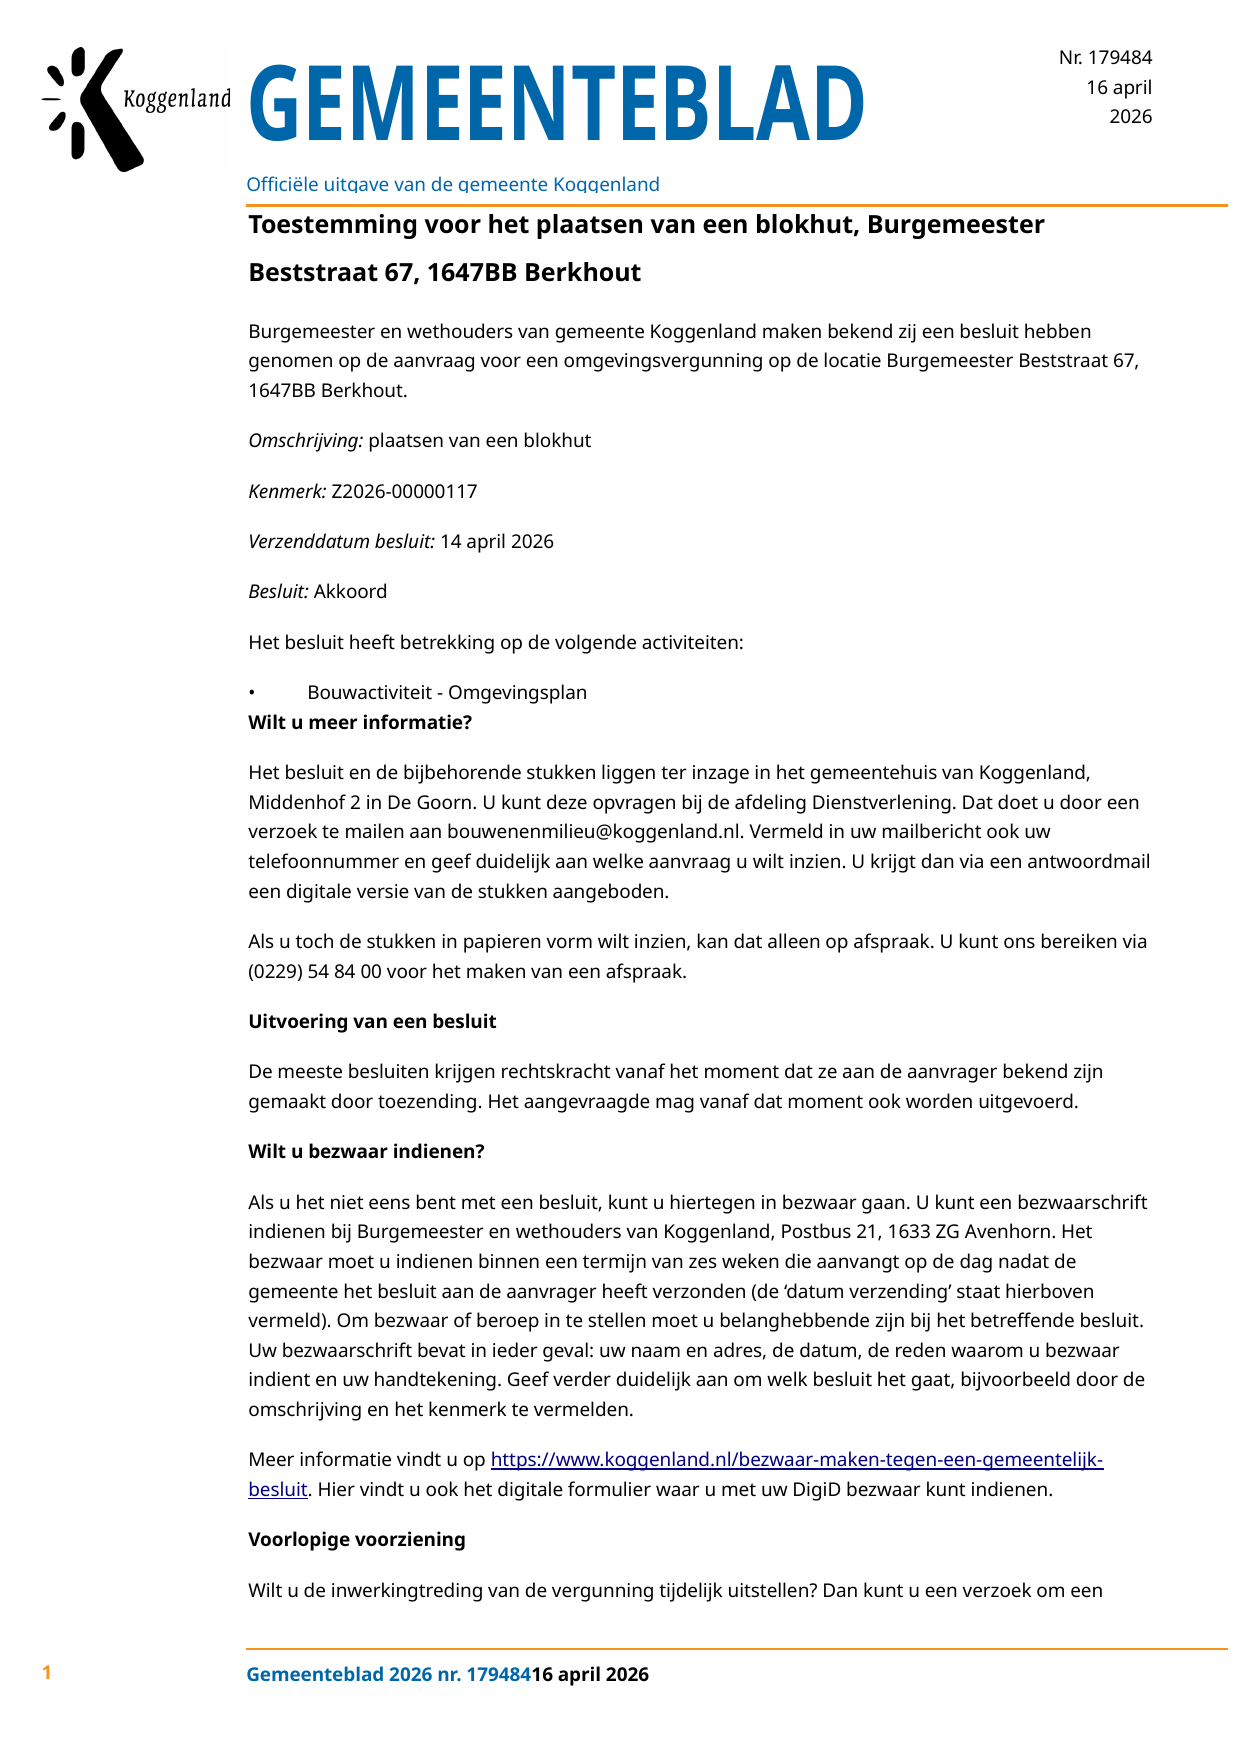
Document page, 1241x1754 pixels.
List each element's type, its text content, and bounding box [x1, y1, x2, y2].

text Kenmerk: Z2026-00000117 [248, 478, 1152, 504]
text Als u het niet eens bent met een besluit, kunt u hiertegen in bezwaar gaan. U kunt een bezwaarschrift indienen bij Burgemeester en wethouders van Koggenland, Postbus 21, 1633 ZG Avenhorn. Het bezwaar moet u indienen binnen een termijn van zes weken die aanvangt op de dag nadat de gemeente het besluit aan de aanvrager heeft verzonden (de ‘datum verzending’ staat hierboven vermeld). Om bezwaar of beroep in te stellen moet u belanghebbende zijn bij het betreffende besluit. Uw bezwaarschrift bevat in ieder geval: uw naam en adres, de datum, de reden waarom u bezwaar indient en uw handtekening. Geef verder duidelijk aan om welk besluit het gaat, bijvoorbeeld door de omschrijving en het kenmerk te vermelden. [248, 1189, 1152, 1422]
text Wilt u de inwerkingtreding van de vergunning tijdelijk uitstellen? Dan kunt u een verzoek om een [248, 1577, 1152, 1603]
text Uitvoering van een besluit [248, 1008, 1152, 1034]
text Het besluit en de bijbehorende stukken liggen ter inzage in het gemeentehuis van Koggenland, Middenhof 2 in De Goorn. U kunt deze opvragen bij de afdeling Dienstverlening. Dat doet u door een verzoek te mailen aan bouwenenmilieu@koggenland.nl. Vermeld in uw mailbericht ook uw telefoonnummer en geef duidelijk aan welke aanvraag u wilt inzien. U krijgt dan via een antwoordmail een digitale versie van de stukken aangeboden. [248, 759, 1152, 904]
text Voorlopige voorziening [248, 1527, 1152, 1552]
text Wilt u bezwaar indienen? [248, 1139, 1152, 1164]
list Bouwactiviteit - Omgevingsplan [248, 679, 1152, 705]
text Het besluit heeft betrekking op de volgende activiteiten: [248, 629, 1152, 655]
text De meeste besluiten krijgen rechtskracht vanaf het moment dat ze aan de aanvrager bekend zijn gemaakt door toezending. Het aangevraagde mag vanaf dat moment ook worden uitgevoerd. [248, 1059, 1152, 1114]
text Als u toch de stukken in papieren vorm wilt inzien, kan dat alleen op afspraak. U kunt ons bereiken via (0229) 54 84 00 voor het maken van een afspraak. [248, 928, 1152, 984]
text Verzenddatum besluit: 14 april 2026 [248, 528, 1152, 554]
text Wilt u meer informatie? [248, 709, 1152, 735]
text Meer informatie vindt u op https://www.koggenland.nl/bezwaar-maken-tegen-een-gemeentelijk-besluit. Hier vindt u ook het digitale formulier waar u met uw DigiD bezwaar kunt indienen. [248, 1447, 1152, 1502]
text Burgemeester en wethouders van gemeente Koggenland maken bekend zij een besluit hebben genomen op de aanvraag voor een omgevingsvergunning op de locatie Burgemeester Beststraat 67, 1647BB Berkhout. [248, 318, 1152, 403]
picture [41, 47, 231, 172]
text Omschrijving: plaatsen van een blokhut [248, 427, 1152, 453]
text Toestemming voor het plaatsen van een blokhut, Burgemeester Beststraat 67, 1647BB Berkhout [248, 207, 1152, 288]
text Besluit: Akkoord [248, 579, 1152, 604]
